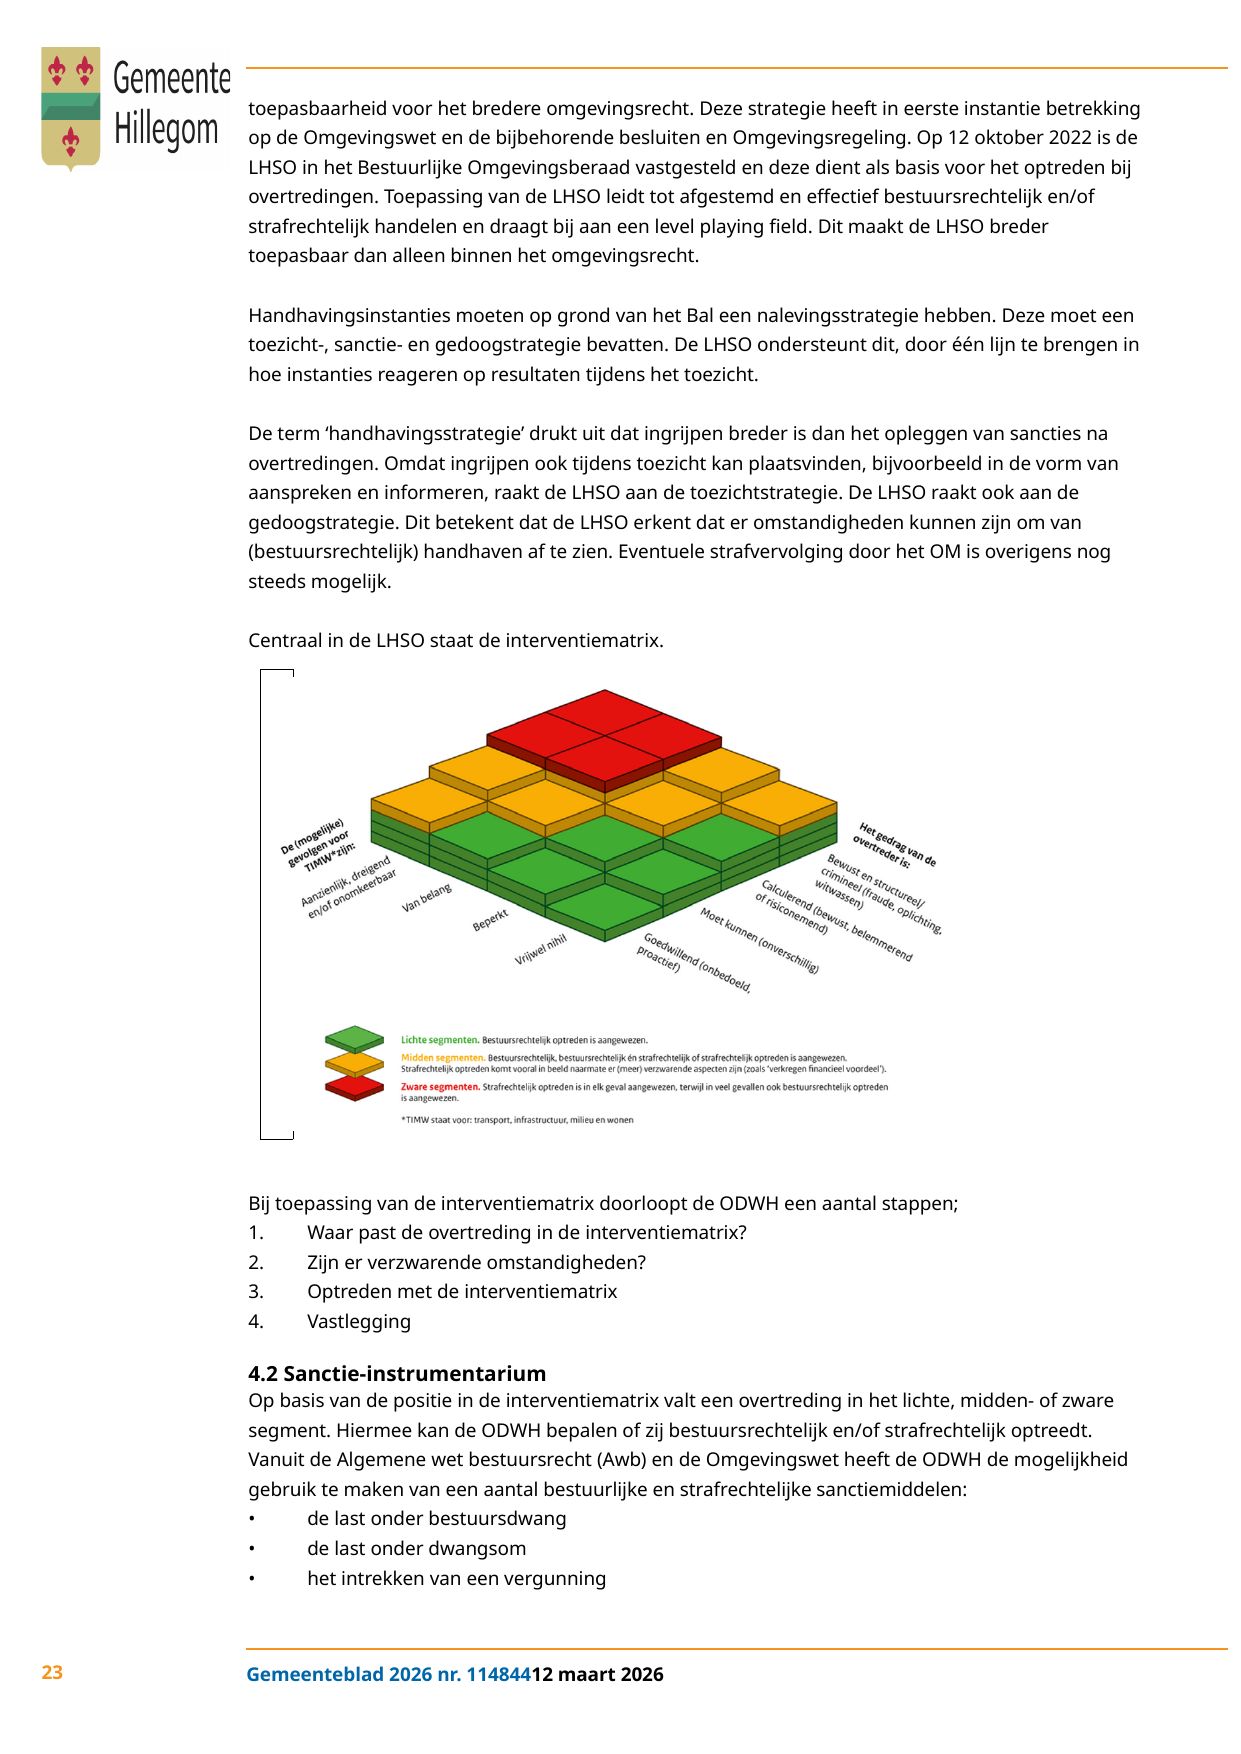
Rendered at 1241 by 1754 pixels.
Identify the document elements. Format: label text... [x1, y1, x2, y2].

list Optreden met de interventiematrix [248, 1279, 1152, 1304]
picture [41, 47, 231, 172]
list Zijn er verzwarende omstandigheden? [248, 1249, 1152, 1275]
text Centraal in de LHSO staat de interventiematrix. [248, 627, 1152, 653]
text Bij toepassing van de interventiematrix doorloopt de ODWH een aantal stappen; [248, 1190, 1152, 1216]
text Op basis van de positie in de interventiematrix valt een overtreding in het lichte, midden- of zware segment. Hiermee kan de ODWH bepalen of zij bestuursrechtelijk en/of strafrechtelijk optreedt. Vanuit de Algemene wet bestuursrecht (Awb) en de Omgevingswet heeft de ODWH de mogelijkheid gebruik te maken van een aantal bestuurlijke en strafrechtelijke sanctiemiddelen: [248, 1387, 1152, 1502]
picture [268, 677, 978, 1131]
list Vastlegging [248, 1308, 1152, 1334]
list Waar past de overtreding in de interventiematrix? [248, 1219, 1152, 1245]
list de last onder dwangsom [248, 1535, 1152, 1561]
text Handhavingsinstanties moeten op grond van het Bal een nalevingsstrategie hebben. Deze moet een toezicht-, sanctie- en gedoogstrategie bevatten. De LHSO ondersteunt dit, door één lijn te brengen in hoe instanties reageren op resultaten tijdens het toezicht. [248, 302, 1152, 387]
text De term ‘handhavingsstrategie’ drukt uit dat ingrijpen breder is dan het opleggen van sancties na overtredingen. Omdat ingrijpen ook tijdens toezicht kan plaatsvinden, bijvoorbeeld in de vorm van aanspreken en informeren, raakt de LHSO aan de toezichtstrategie. De LHSO raakt ook aan de gedoogstrategie. Dit betekent dat de LHSO erkent dat er omstandigheden kunnen zijn om van (bestuursrechtelijk) handhaven af te zien. Eventuele strafvervolging door het OM is overigens nog steeds mogelijk. [248, 420, 1152, 594]
list de last onder bestuursdwang [248, 1506, 1152, 1531]
text 4.2 Sanctie-instrumentarium [248, 1359, 1152, 1387]
text toepasbaarheid voor het bredere omgevingsrecht. Deze strategie heeft in eerste instantie betrekking op de Omgevingswet en de bijbehorende besluiten en Omgevingsregeling. Op 12 oktober 2022 is de LHSO in het Bestuurlijke Omgevingsberaad vastgesteld en deze dient als basis voor het optreden bij overtredingen. Toepassing van de LHSO leidt tot afgestemd en effectief bestuursrechtelijk en/of strafrechtelijk handelen en draagt bij aan een level playing field. Dit maakt de LHSO breder toepasbaar dan alleen binnen het omgevingsrecht. [248, 95, 1152, 268]
list het intrekken van een vergunning [248, 1565, 1152, 1590]
